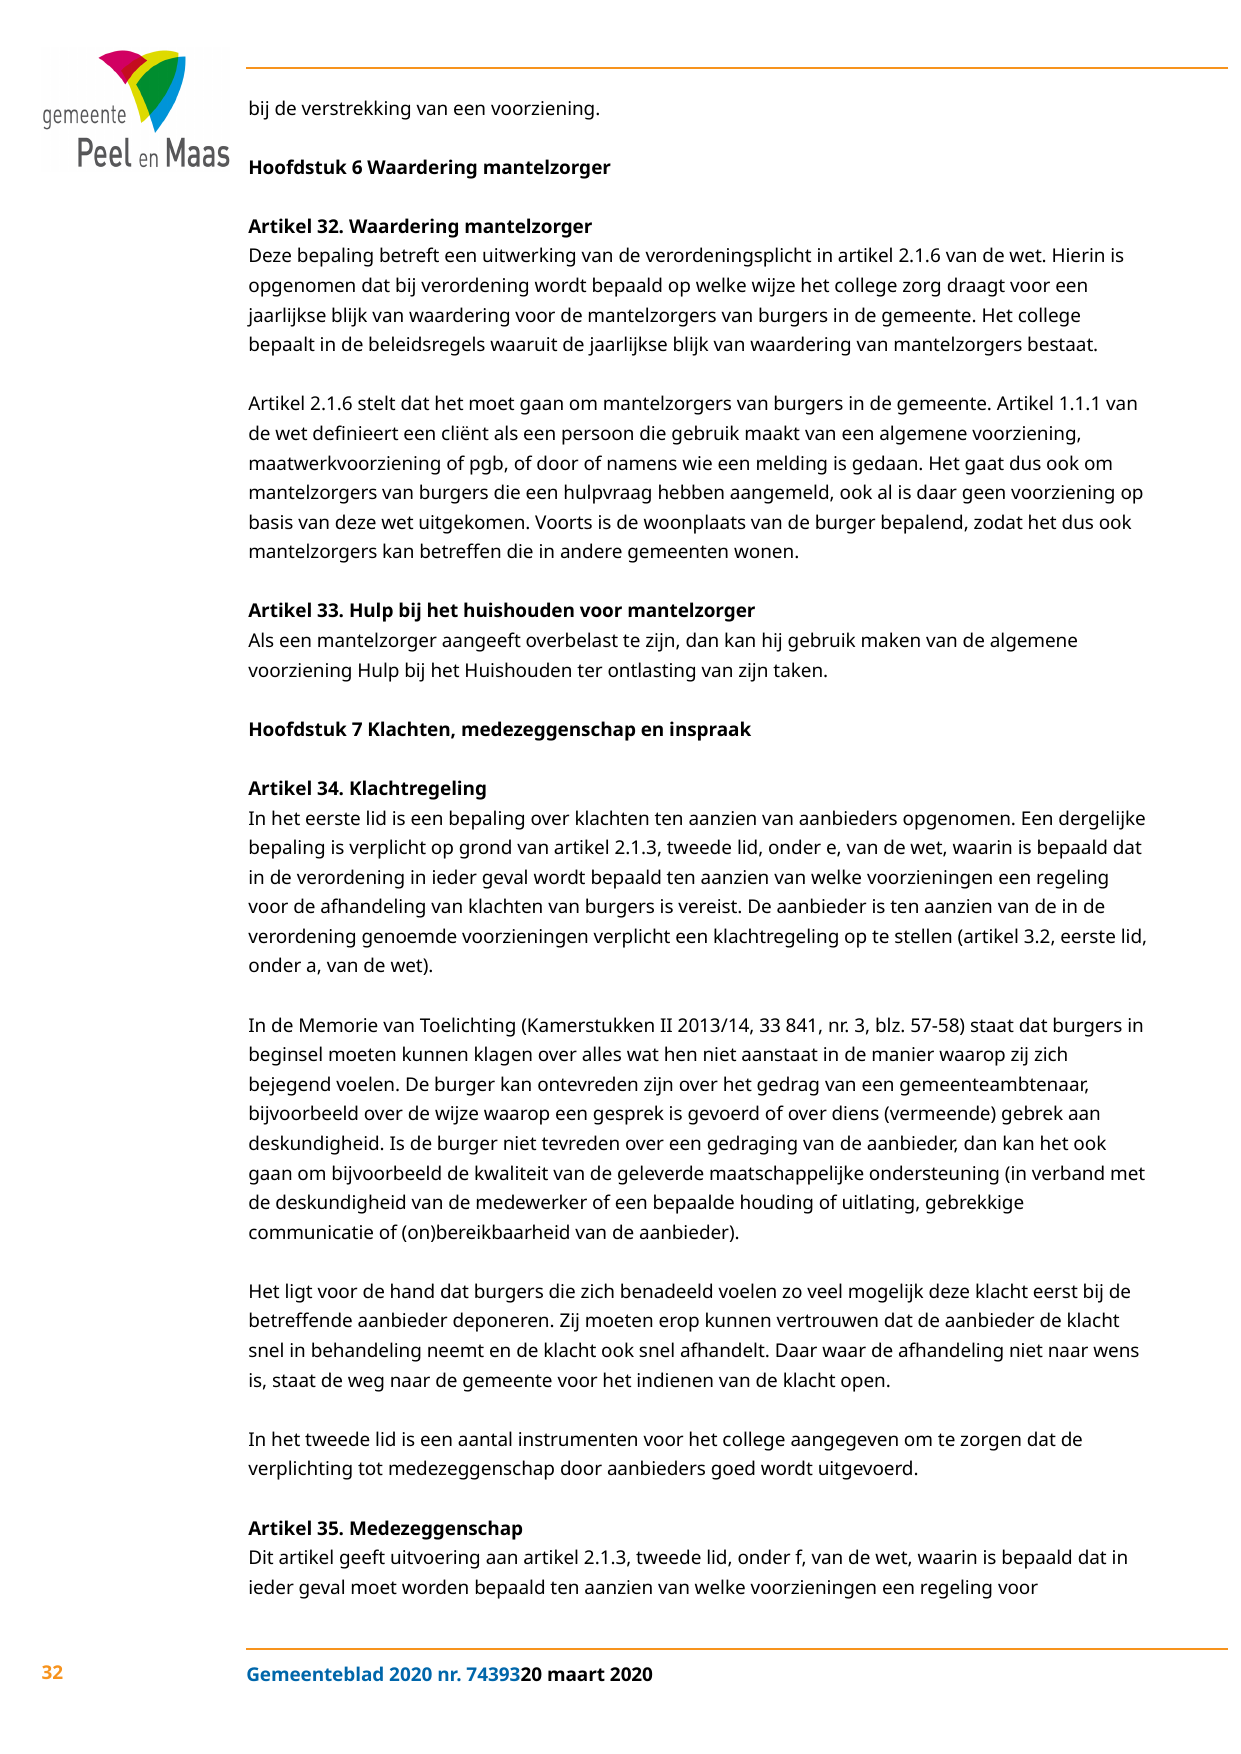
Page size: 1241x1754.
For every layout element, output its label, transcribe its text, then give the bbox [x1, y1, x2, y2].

text Artikel 34. Klachtregeling [248, 775, 1152, 801]
text In het tweede lid is een aantal instrumenten voor het college aangegeven om te zorgen dat de verplichting tot medezeggenschap door aanbieders goed wordt uitgevoerd. [248, 1426, 1152, 1481]
text Artikel 2.1.6 stelt dat het moet gaan om mantelzorgers van burgers in de gemeente. Artikel 1.1.1 van de wet definieert een cliënt als een persoon die gebruik maakt van een algemene voorziening, maatwerkvoorziening of pgb, of door of namens wie een melding is gedaan. Het gaat dus ook om mantelzorgers van burgers die een hulpvraag hebben aangemeld, ook al is daar geen voorziening op basis van deze wet uitgekomen. Voorts is de woonplaats van de burger bepalend, zodat het dus ook mantelzorgers kan betreffen die in andere gemeenten wonen. [248, 391, 1152, 564]
text Hoofdstuk 6 Waardering mantelzorger [248, 154, 1152, 180]
text bij de verstrekking van een voorziening. [248, 95, 1152, 121]
picture [41, 47, 231, 172]
text Hoofdstuk 7 Klachten, medezeggenschap en inspraak [248, 716, 1152, 742]
text Als een mantelzorger aangeeft overbelast te zijn, dan kan hij gebruik maken van de algemene voorziening Hulp bij het Huishouden ter ontlasting van zijn taken. [248, 627, 1152, 683]
text In het eerste lid is een bepaling over klachten ten aanzien van aanbieders opgenomen. Een dergelijke bepaling is verplicht op grond van artikel 2.1.3, tweede lid, onder e, van de wet, waarin is bepaald dat in de verordening in ieder geval wordt bepaald ten aanzien van welke voorzieningen een regeling voor de afhandeling van klachten van burgers is vereist. De aanbieder is ten aanzien van de in de verordening genoemde voorzieningen verplicht een klachtregeling op te stellen (artikel 3.2, eerste lid, onder a, van de wet). [248, 805, 1152, 978]
text Dit artikel geeft uitvoering aan artikel 2.1.3, tweede lid, onder f, van de wet, waarin is bepaald dat in ieder geval moet worden bepaald ten aanzien van welke voorzieningen een regeling voor [248, 1544, 1152, 1600]
text Het ligt voor de hand dat burgers die zich benadeeld voelen zo veel mogelijk deze klacht eerst bij de betreffende aanbieder deponeren. Zij moeten erop kunnen vertrouwen dat de aanbieder de klacht snel in behandeling neemt en de klacht ook snel afhandelt. Daar waar de afhandeling niet naar wens is, staat de weg naar de gemeente voor het indienen van de klacht open. [248, 1278, 1152, 1393]
text In de Memorie van Toelichting (Kamerstukken II 2013/14, 33 841, nr. 3, blz. 57-58) staat dat burgers in beginsel moeten kunnen klagen over alles wat hen niet aanstaat in de manier waarop zij zich bejegend voelen. De burger kan ontevreden zijn over het gedrag van een gemeenteambtenaar, bijvoorbeeld over de wijze waarop een gesprek is gevoerd of over diens (vermeende) gebrek aan deskundigheid. Is de burger niet tevreden over een gedraging van de aanbieder, dan kan het ook gaan om bijvoorbeeld de kwaliteit van de geleverde maatschappelijke ondersteuning (in verband met de deskundigheid van de medewerker of een bepaalde houding of uitlating, gebrekkige communicatie of (on)bereikbaarheid van de aanbieder). [248, 1012, 1152, 1245]
text Deze bepaling betreft een uitwerking van de verordeningsplicht in artikel 2.1.6 van de wet. Hierin is opgenomen dat bij verordening wordt bepaald op welke wijze het college zorg draagt voor een jaarlijkse blijk van waardering voor de mantelzorgers van burgers in de gemeente. Het college bepaalt in de beleidsregels waaruit de jaarlijkse blijk van waardering van mantelzorgers bestaat. [248, 243, 1152, 357]
text Artikel 33. Hulp bij het huishouden voor mantelzorger [248, 598, 1152, 623]
text Artikel 35. Medezeggenschap [248, 1515, 1152, 1541]
text Artikel 32. Waardering mantelzorger [248, 213, 1152, 239]
